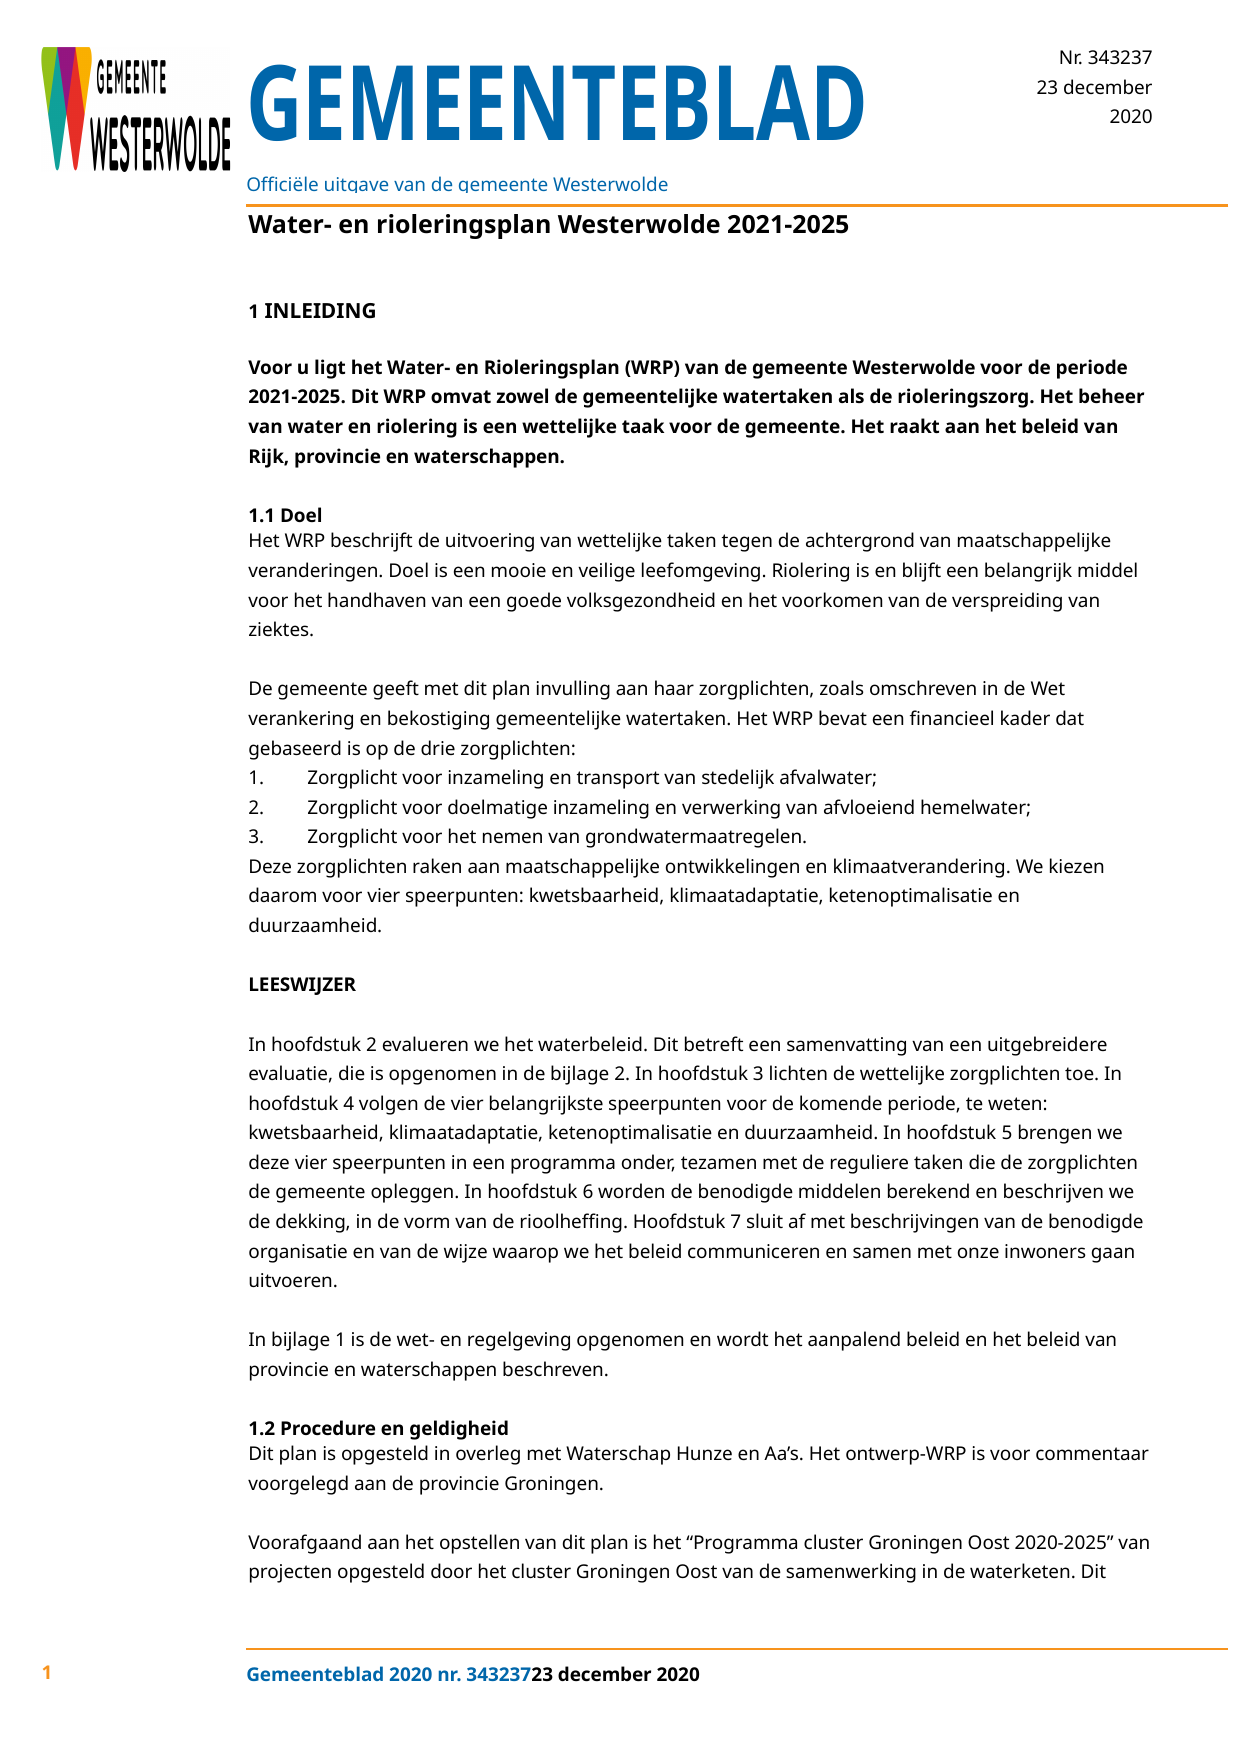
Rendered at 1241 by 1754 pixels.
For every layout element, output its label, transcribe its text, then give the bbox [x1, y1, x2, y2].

text Dit plan is opgesteld in overleg met Waterschap Hunze en Aa’s. Het ontwerp-WRP is voor commentaar voorgelegd aan de provincie Groningen. [248, 1440, 1152, 1496]
text Deze zorgplichten raken aan maatschappelijke ontwikkelingen en klimaatverandering. We kiezen daarom voor vier speerpunten: kwetsbaarheid, klimaatadaptatie, ketenoptimalisatie en duurzaamheid. [248, 853, 1152, 938]
list Zorgplicht voor doelmatige inzameling en verwerking van afvloeiend hemelwater; [248, 794, 1152, 820]
text 1 INLEIDING [248, 296, 1152, 324]
text 1.2 Procedure en geldigheid [248, 1415, 1152, 1440]
picture [41, 47, 231, 172]
text Water- en rioleringsplan Westerwolde 2021-2025 [248, 207, 1152, 241]
text De gemeente geeft met dit plan invulling aan haar zorgplichten, zoals omschreven in de Wet verankering en bekostiging gemeentelijke watertaken. Het WRP bevat een financieel kader dat gebaseerd is op de drie zorgplichten: [248, 676, 1152, 761]
text 1.1 Doel [248, 502, 1152, 528]
text Het WRP beschrijft de uitvoering van wettelijke taken tegen de achtergrond van maatschappelijke veranderingen. Doel is een mooie en veilige leefomgeving. Riolering is en blijft een belangrijk middel voor het handhaven van een goede volksgezondheid en het voorkomen van de verspreiding van ziektes. [248, 528, 1152, 642]
table_header LEESWIJZER In hoofdstuk 2 evalueren we het waterbeleid. Dit betreft een samenvatting van een uitgebreidere evaluatie, die is opgenomen in de bijlage 2. In hoofdstuk 3 lichten de wettelijke zorgplichten toe. In hoofdstuk 4 volgen de vier belangrijkste speerpunten voor de komende periode, te weten: kwetsbaarheid, klimaatadaptatie, ketenoptimalisatie en duurzaamheid. In hoofdstuk 5 brengen we deze vier speerpunten in een programma onder, tezamen met de reguliere taken die de zorgplichten de gemeente opleggen. In hoofdstuk 6 worden de benodigde middelen berekend en beschrijven we de dekking, in de vorm van de rioolheffing. Hoofdstuk 7 sluit af met beschrijvingen van de benodigde organisatie en van de wijze waarop we het beleid communiceren en samen met onze inwoners gaan uitvoeren. In bijlage 1 is de wet- en regelgeving opgenomen en wordt het aanpalend beleid en het beleid van provincie en waterschappen beschreven. [248, 972, 1152, 1382]
text Voor u ligt het Water- en Rioleringsplan (WRP) van de gemeente Westerwolde voor de periode 2021-2025. Dit WRP omvat zowel de gemeentelijke watertaken als de rioleringszorg. Het beheer van water en riolering is een wettelijke taak voor de gemeente. Het raakt aan het beleid van Rijk, provincie en waterschappen. [248, 354, 1152, 468]
text Voorafgaand aan het opstellen van dit plan is het “Programma cluster Groningen Oost 2020-2025” van projecten opgesteld door het cluster Groningen Oost van de samenwerking in de waterketen. Dit [248, 1529, 1152, 1584]
list Zorgplicht voor het nemen van grondwatermaatregelen. [248, 823, 1152, 849]
list Zorgplicht voor inzameling en transport van stedelijk afvalwater; [248, 764, 1152, 790]
